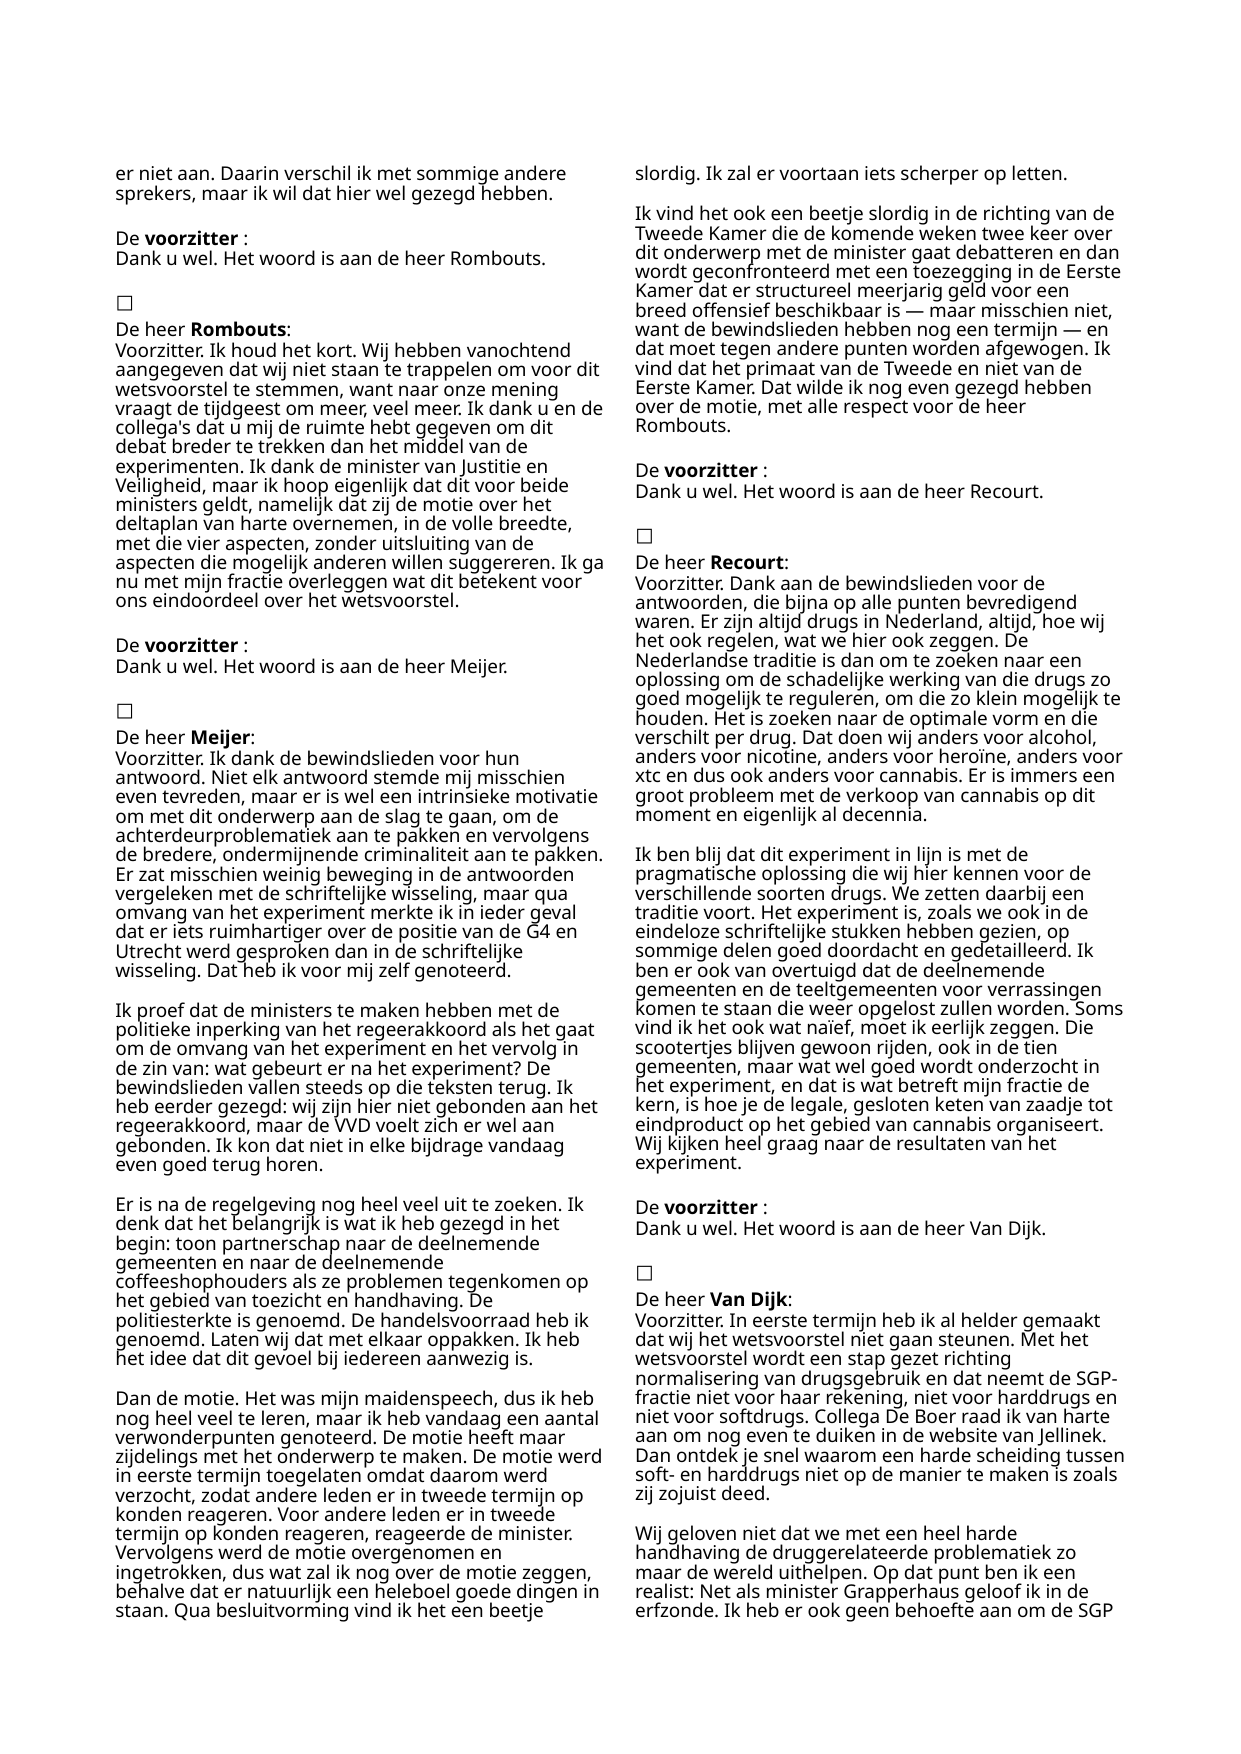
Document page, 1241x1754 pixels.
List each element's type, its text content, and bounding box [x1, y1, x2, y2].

text De voorzitter : [635, 1194, 1125, 1220]
text ⬜ [635, 523, 1125, 549]
text De voorzitter : [115, 225, 605, 250]
text De heer Recourt: [635, 549, 1125, 575]
text Dan de motie. Het was mijn maidenspeech, dus ik heb nog heel veel te leren, maar ik heb vandaag een aantal verwonderpunten genoteerd. De motie heeft maar zijdelings met het onderwerp te maken. De motie werd in eerste termijn toegelaten omdat daarom werd verzocht, zodat andere leden er in tweede termijn op konden reageren. Voor andere leden er in tweede termijn op konden reageren, reageerde de minister. Vervolgens werd de motie overgenomen en ingetrokken, dus wat zal ik nog over de motie zeggen, behalve dat er natuurlijk een heleboel goede dingen in staan. Qua besluitvorming vind ik het een beetje [115, 1390, 605, 1621]
text slordig. Ik zal er voortaan iets scherper op letten. [635, 165, 1125, 184]
text ⬜ [115, 291, 605, 316]
text De heer Rombouts: [115, 316, 605, 342]
text Er is na de regelgeving nog heel veel uit te zoeken. Ik denk dat het belangrijk is wat ik heb gezegd in het begin: toon partnerschap naar de deelnemende gemeenten en naar de deelnemende coffeeshophouders als ze problemen tegenkomen op het gebied van toezicht en handhaving. De politiesterkte is genoemd. De handelsvoorraad heb ik genoemd. Laten wij dat met elkaar oppakken. Ik heb het idee dat dit gevoel bij iedereen aanwezig is. [115, 1196, 605, 1369]
text Voorzitter. In eerste termijn heb ik al helder gemaakt dat wij het wetsvoorstel niet gaan steunen. Met het wetsvoorstel wordt een stap gezet richting normalisering van drugsgebruik en dat neemt de SGP-fractie niet voor haar rekening, niet voor harddrugs en niet voor softdrugs. Collega De Boer raad ik van harte aan om nog even te duiken in de website van Jellinek. Dan ontdek je snel waarom een harde scheiding tussen soft- en harddrugs niet op de manier te maken is zoals zij zojuist deed. [635, 1312, 1125, 1504]
text ⬜ [635, 1260, 1125, 1286]
text Dank u wel. Het woord is aan de heer Van Dijk. [635, 1220, 1125, 1239]
text De heer Van Dijk: [635, 1286, 1125, 1312]
text Voorzitter. Ik dank de bewindslieden voor hun antwoord. Niet elk antwoord stemde mij misschien even tevreden, maar er is wel een intrinsieke motivatie om met dit onderwerp aan de slag te gaan, om de achterdeurproblematiek aan te pakken en vervolgens de bredere, ondermijnende criminaliteit aan te pakken. Er zat misschien weinig beweging in de antwoorden vergeleken met de schriftelijke wisseling, maar qua omvang van het experiment merkte ik in ieder geval dat er iets ruimhartiger over de positie van de G4 en Utrecht werd gesproken dan in de schriftelijke wisseling. Dat heb ik voor mij zelf genoteerd. [115, 750, 605, 981]
text Voorzitter. Ik houd het kort. Wij hebben vanochtend aangegeven dat wij niet staan te trappelen om voor dit wetsvoorstel te stemmen, want naar onze mening vraagt de tijdgeest om meer, veel meer. Ik dank u en de collega's dat u mij de ruimte hebt gegeven om dit debat breder te trekken dan het middel van de experimenten. Ik dank de minister van Justitie en Veiligheid, maar ik hoop eigenlijk dat dit voor beide ministers geldt, namelijk dat zij de motie over het deltaplan van harte overnemen, in de volle breedte, met die vier aspecten, zonder uitsluiting van de aspecten die mogelijk anderen willen suggereren. Ik ga nu met mijn fractie overleggen wat dit betekent voor ons eindoordeel over het wetsvoorstel. [115, 342, 605, 612]
text Wij geloven niet dat we met een heel harde handhaving de druggerelateerde problematiek zo maar de wereld uithelpen. Op dat punt ben ik een realist: Net als minister Grapperhaus geloof ik in de erfzonde. Ik heb er ook geen behoefte aan om de SGP [635, 1525, 1125, 1621]
text Ik ben blij dat dit experiment in lijn is met de pragmatische oplossing die wij hier kennen voor de verschillende soorten drugs. We zetten daarbij een traditie voort. Het experiment is, zoals we ook in de eindeloze schriftelijke stukken hebben gezien, op sommige delen goed doordacht en gedetailleerd. Ik ben er ook van overtuigd dat de deelnemende gemeenten en de teeltgemeenten voor verrassingen komen te staan die weer opgelost zullen worden. Soms vind ik het ook wat naïef, moet ik eerlijk zeggen. Die scootertjes blijven gewoon rijden, ook in de tien gemeenten, maar wat wel goed wordt onderzocht in het experiment, en dat is wat betreft mijn fractie de kern, is hoe je de legale, gesloten keten van zaadje tot eindproduct op het gebied van cannabis organiseert. Wij kijken heel graag naar de resultaten van het experiment. [635, 846, 1125, 1173]
text De voorzitter : [115, 633, 605, 658]
text er niet aan. Daarin verschil ik met sommige andere sprekers, maar ik wil dat hier wel gezegd hebben. [115, 165, 605, 204]
text De voorzitter : [635, 457, 1125, 483]
text Dank u wel. Het woord is aan de heer Meijer. [115, 658, 605, 678]
text Voorzitter. Dank aan de bewindslieden voor de antwoorden, die bijna op alle punten bevredigend waren. Er zijn altijd drugs in Nederland, altijd, hoe wij het ook regelen, wat we hier ook zeggen. De Nederlandse traditie is dan om te zoeken naar een oplossing om de schadelijke werking van die drugs zo goed mogelijk te reguleren, om die zo klein mogelijk te houden. Het is zoeken naar de optimale vorm en die verschilt per drug. Dat doen wij anders voor alcohol, anders voor nicotine, anders voor heroïne, anders voor xtc en dus ook anders voor cannabis. Er is immers een groot probleem met de verkoop van cannabis op dit moment en eigenlijk al decennia. [635, 575, 1125, 825]
text ⬜ [115, 698, 605, 724]
text Dank u wel. Het woord is aan de heer Recourt. [635, 483, 1125, 502]
text Ik proef dat de ministers te maken hebben met de politieke inperking van het regeerakkoord als het gaat om de omvang van het experiment en het vervolg in de zin van: wat gebeurt er na het experiment? De bewindslieden vallen steeds op die teksten terug. Ik heb eerder gezegd: wij zijn hier niet gebonden aan het regeerakkoord, maar de VVD voelt zich er wel aan gebonden. Ik kon dat niet in elke bijdrage vandaag even goed terug horen. [115, 1002, 605, 1175]
text Dank u wel. Het woord is aan de heer Rombouts. [115, 250, 605, 270]
text Ik vind het ook een beetje slordig in de richting van de Tweede Kamer die de komende weken twee keer over dit onderwerp met de minister gaat debatteren en dan wordt geconfronteerd met een toezegging in de Eerste Kamer dat er structureel meerjarig geld voor een breed offensief beschikbaar is — maar misschien niet, want de bewindslieden hebben nog een termijn — en dat moet tegen andere punten worden afgewogen. Ik vind dat het primaat van de Tweede en niet van de Eerste Kamer. Dat wilde ik nog even gezegd hebben over de motie, met alle respect voor de heer Rombouts. [635, 205, 1125, 437]
text De heer Meijer: [115, 724, 605, 750]
